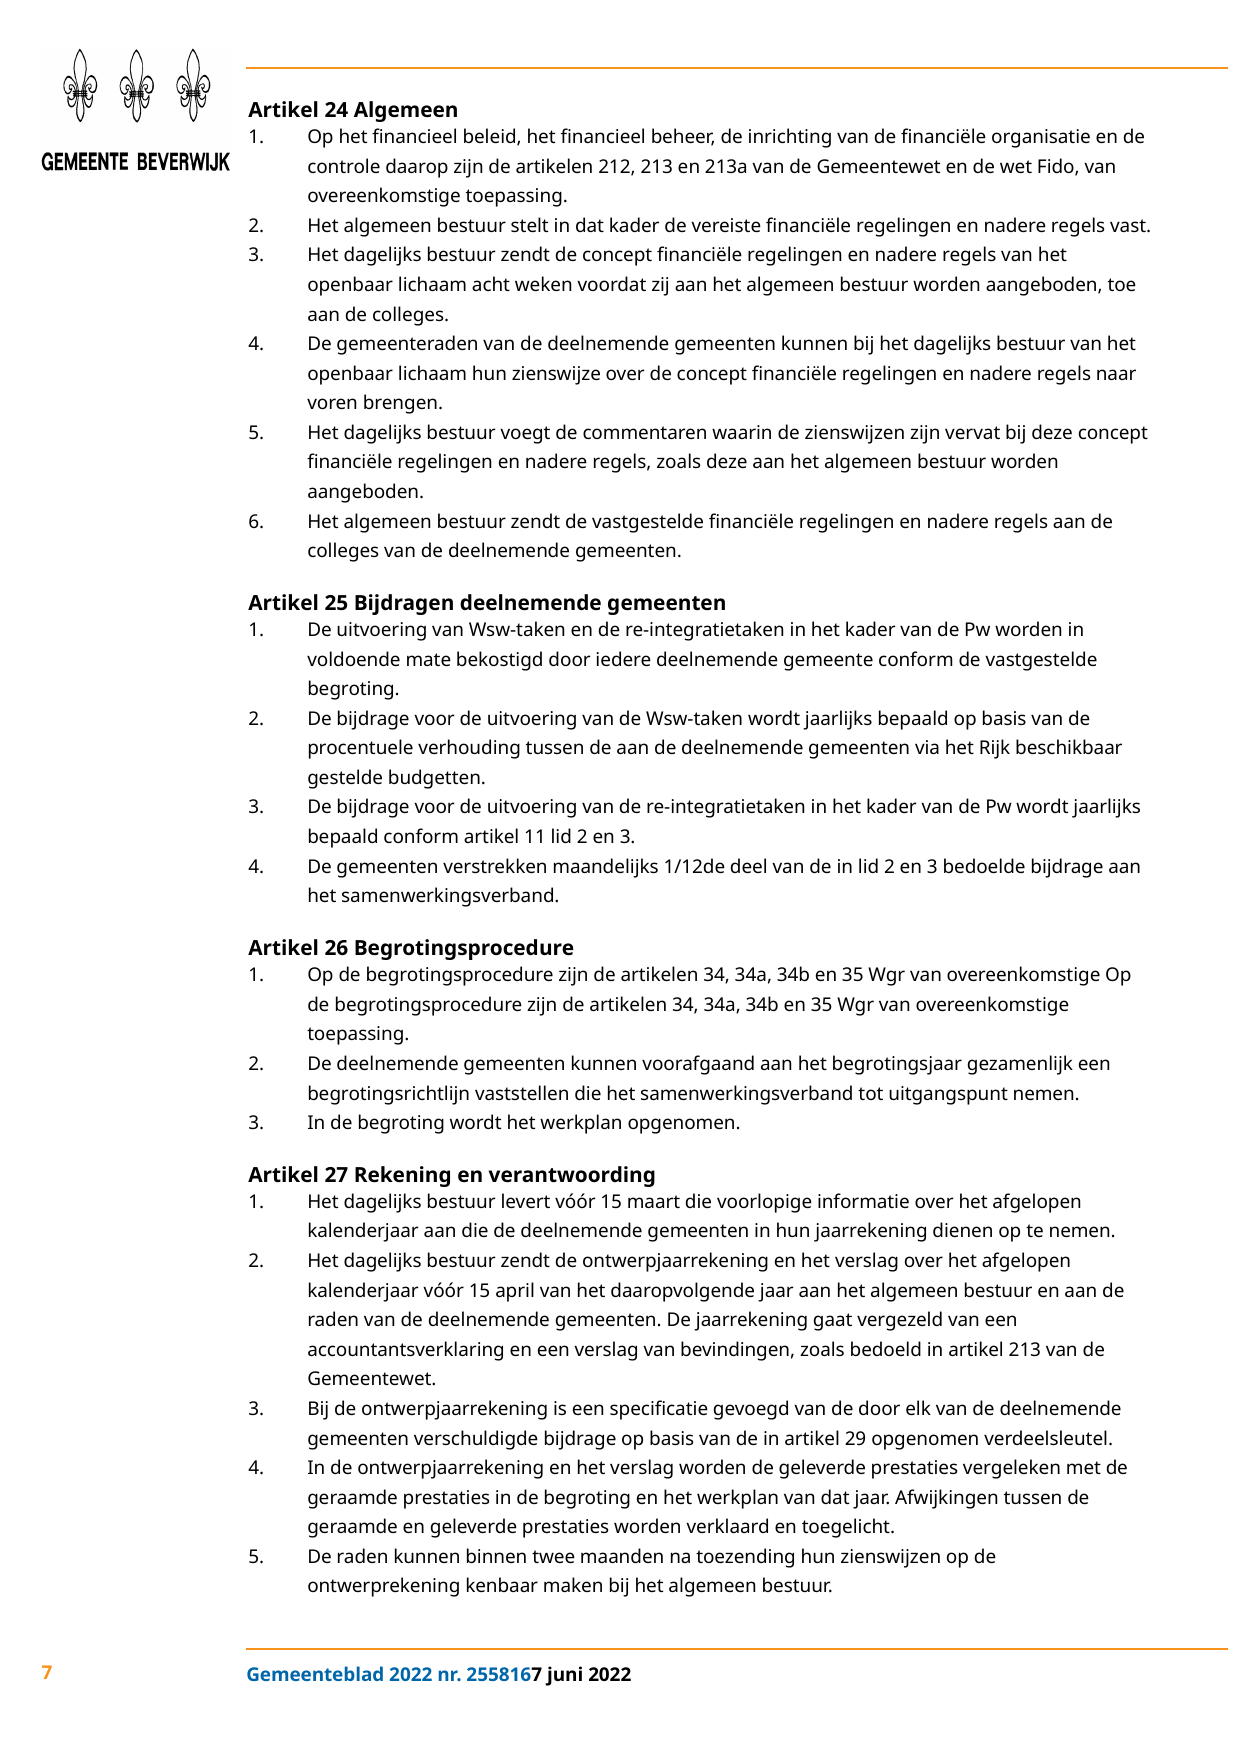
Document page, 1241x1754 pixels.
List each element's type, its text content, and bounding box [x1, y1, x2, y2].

list Het dagelijks bestuur levert vóór 15 maart die voorlopige informatie over het afgelopen kalenderjaar aan die de deelnemende gemeenten in hun jaarrekening dienen op te nemen. [248, 1188, 1152, 1243]
list Het algemeen bestuur zendt de vastgestelde financiële regelingen en nadere regels aan de colleges van de deelnemende gemeenten. [248, 508, 1152, 563]
text Artikel 27 Rekening en verantwoording [248, 1160, 1152, 1188]
list Het dagelijks bestuur zendt de concept financiële regelingen en nadere regels van het openbaar lichaam acht weken voordat zij aan het algemeen bestuur worden aangeboden, toe aan de colleges. [248, 242, 1152, 326]
list De deelnemende gemeenten kunnen voorafgaand aan het begrotingsjaar gezamenlijk een begrotingsrichtlijn vaststellen die het samenwerkingsverband tot uitgangspunt nemen. [248, 1050, 1152, 1105]
list De bijdrage voor de uitvoering van de Wsw-taken wordt jaarlijks bepaald op basis van de procentuele verhouding tussen de aan de deelnemende gemeenten via het Rijk beschikbaar gestelde budgetten. [248, 705, 1152, 790]
list De gemeenten verstrekken maandelijks 1/12de deel van de in lid 2 en 3 bedoelde bijdrage aan het samenwerkingsverband. [248, 853, 1152, 908]
text Artikel 26 Begrotingsprocedure [248, 933, 1152, 961]
text Artikel 24 Algemeen [248, 95, 1152, 123]
text Artikel 25 Bijdragen deelnemende gemeenten [248, 588, 1152, 616]
list Het dagelijks bestuur zendt de ontwerpjaarrekening en het verslag over het afgelopen kalenderjaar vóór 15 april van het daaropvolgende jaar aan het algemeen bestuur en aan de raden van de deelnemende gemeenten. De jaarrekening gaat vergezeld van een accountantsverklaring en een verslag van bevindingen, zoals bedoeld in artikel 213 van de Gemeentewet. [248, 1247, 1152, 1391]
picture [41, 47, 231, 172]
list De bijdrage voor de uitvoering van de re-integratietaken in het kader van de Pw wordt jaarlijks bepaald conform artikel 11 lid 2 en 3. [248, 794, 1152, 849]
list Het dagelijks bestuur voegt de commentaren waarin de zienswijzen zijn vervat bij deze concept financiële regelingen en nadere regels, zoals deze aan het algemeen bestuur worden aangeboden. [248, 419, 1152, 504]
list Bij de ontwerpjaarrekening is een specificatie gevoegd van de door elk van de deelnemende gemeenten verschuldigde bijdrage op basis van de in artikel 29 opgenomen verdeelsleutel. [248, 1395, 1152, 1451]
list Op de begrotingsprocedure zijn de artikelen 34, 34a, 34b en 35 Wgr van overeenkomstige Op de begrotingsprocedure zijn de artikelen 34, 34a, 34b en 35 Wgr van overeenkomstige toepassing. [248, 961, 1152, 1046]
list In de ontwerpjaarrekening en het verslag worden de geleverde prestaties vergeleken met de geraamde prestaties in de begroting en het werkplan van dat jaar. Afwijkingen tussen de geraamde en geleverde prestaties worden verklaard en toegelicht. [248, 1454, 1152, 1539]
list De uitvoering van Wsw-taken en de re-integratietaken in het kader van de Pw worden in voldoende mate bekostigd door iedere deelnemende gemeente conform de vastgestelde begroting. [248, 616, 1152, 701]
list In de begroting wordt het werkplan opgenomen. [248, 1109, 1152, 1135]
list De gemeenteraden van de deelnemende gemeenten kunnen bij het dagelijks bestuur van het openbaar lichaam hun zienswijze over de concept financiële regelingen en nadere regels naar voren brengen. [248, 330, 1152, 415]
list De raden kunnen binnen twee maanden na toezending hun zienswijzen op de ontwerprekening kenbaar maken bij het algemeen bestuur. [248, 1543, 1152, 1598]
list Het algemeen bestuur stelt in dat kader de vereiste financiële regelingen en nadere regels vast. [248, 212, 1152, 238]
list Op het financieel beleid, het financieel beheer, de inrichting van de financiële organisatie en de controle daarop zijn de artikelen 212, 213 en 213a van de Gemeentewet en de wet Fido, van overeenkomstige toepassing. [248, 123, 1152, 208]
